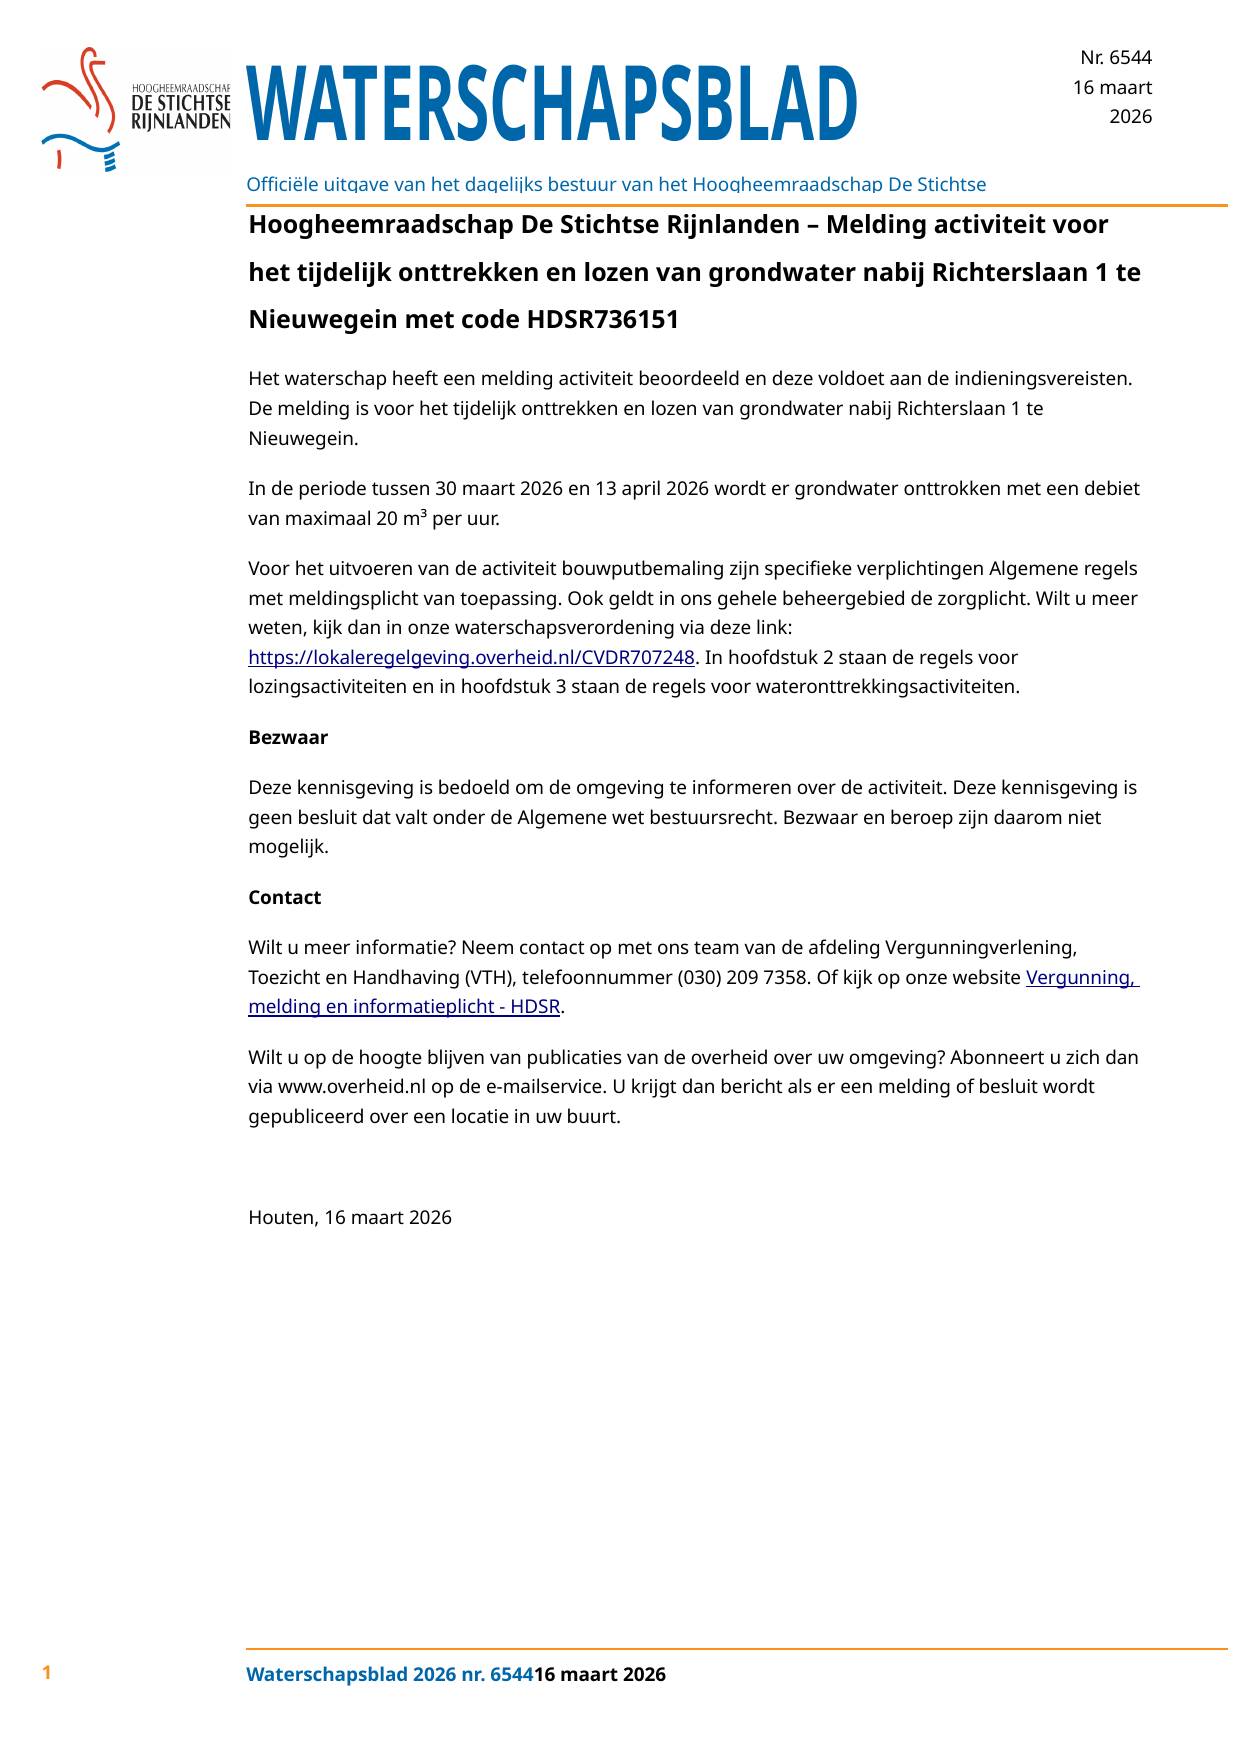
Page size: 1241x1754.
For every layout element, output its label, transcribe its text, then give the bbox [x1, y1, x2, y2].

text Houten, 16 maart 2026 [248, 1204, 1152, 1229]
text In de periode tussen 30 maart 2026 en 13 april 2026 wordt er grondwater onttrokken met een debiet van maximaal 20 m³ per uur. [248, 475, 1152, 530]
text Wilt u op de hoogte blijven van publicaties van de overheid over uw omgeving? Abonneert u zich dan via www.overheid.nl op de e-mailservice. U krijgt dan bericht als er een melding of besluit wordt gepubliceerd over een locatie in uw buurt. [248, 1044, 1152, 1129]
text Hoogheemraadschap De Stichtse Rijnlanden – Melding activiteit voor het tijdelijk onttrekken en lozen van grondwater nabij Richterslaan 1 te Nieuwegein met code HDSR736151 [248, 207, 1152, 336]
text Wilt u meer informatie? Neem contact op met ons team van de afdeling Vergunningverlening, Toezicht en Handhaving (VTH), telefoonnummer (030) 209 7358. Of kijk op onze website Vergunning, melding en informatieplicht - HDSR. [248, 934, 1152, 1019]
text Contact [248, 884, 1152, 909]
text Voor het uitvoeren van de activiteit bouwputbemaling zijn specifieke verplichtingen Algemene regels met meldingsplicht van toepassing. Ook geldt in ons gehele beheergebied de zorgplicht. Wilt u meer weten, kijk dan in onze waterschapsverordening via deze link: https://lokaleregelgeving.overheid.nl/CVDR707248. In hoofdstuk 2 staan de regels voor lozingsactiviteiten en in hoofdstuk 3 staan de regels voor wateronttrekkingsactiviteiten. [248, 555, 1152, 699]
text Het waterschap heeft een melding activiteit beoordeeld en deze voldoet aan de indieningsvereisten. De melding is voor het tijdelijk onttrekken en lozen van grondwater nabij Richterslaan 1 te Nieuwegein. [248, 366, 1152, 450]
text Bezwaar [248, 724, 1152, 749]
picture [41, 47, 231, 172]
text Deze kennisgeving is bedoeld om de omgeving te informeren over de activiteit. Deze kennisgeving is geen besluit dat valt onder de Algemene wet bestuursrecht. Bezwaar en beroep zijn daarom niet mogelijk. [248, 774, 1152, 859]
